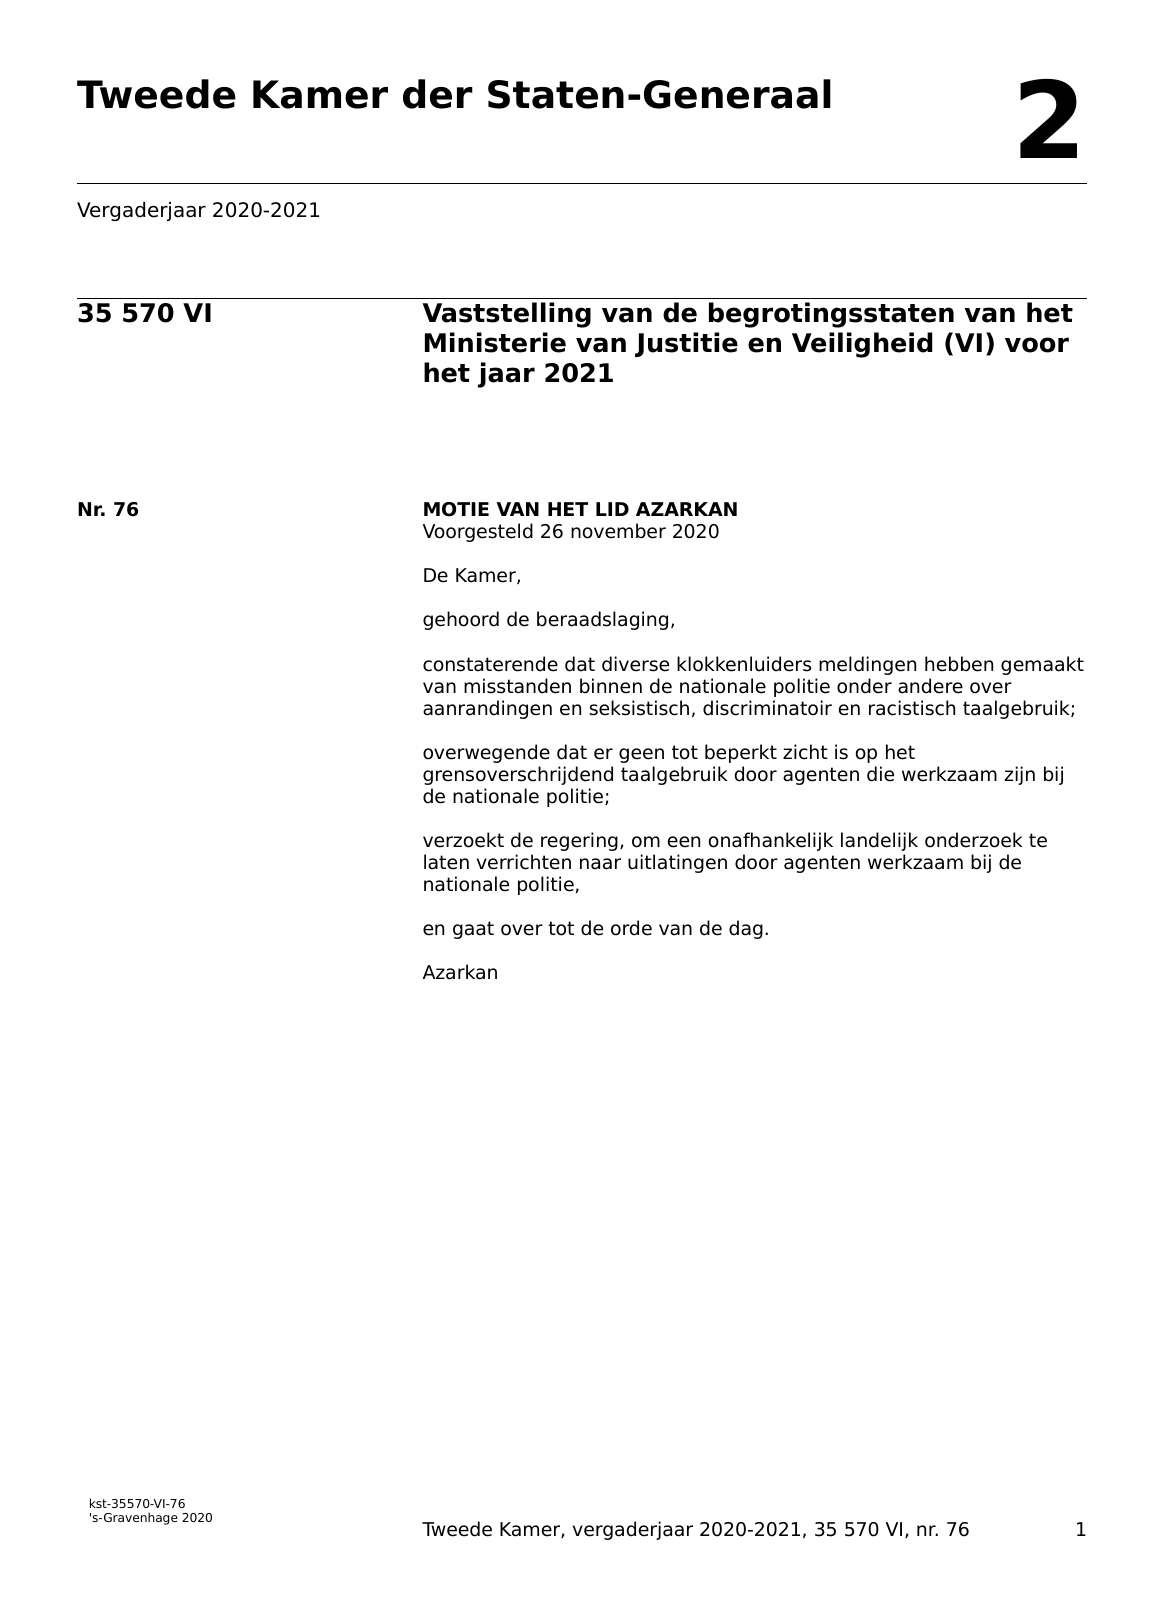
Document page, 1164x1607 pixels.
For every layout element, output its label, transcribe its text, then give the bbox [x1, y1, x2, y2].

text gehoord de beraadslaging, [422, 609, 1087, 631]
text Azarkan [422, 962, 1087, 984]
subtitle Nr. 76 MOTIE VAN HET LID AZARKAN [77, 499, 1087, 521]
table_header 2 [886, 59, 1087, 183]
text overwegende dat er geen tot beperkt zicht is op het grensoverschrijdend taalgebruik door agenten die werkzaam zijn bij de nationale politie; [422, 742, 1087, 808]
text constaterende dat diverse klokkenluiders meldingen hebben gemaakt van misstanden binnen de nationale politie onder andere over aanrandingen en seksistisch, discriminatoir en racistisch taalgebruik; [422, 653, 1087, 719]
text De Kamer, [422, 565, 1087, 587]
text 's-Gravenhage 2020 [88, 1511, 323, 1525]
subtitle 35 570 VI Vaststelling van de begrotingsstaten van het Ministerie van Justitie en Veiligheid (VI) voor het jaar 2021 [77, 299, 1087, 388]
table_cell Vergaderjaar 2020-2021 [77, 184, 1087, 298]
text en gaat over tot de orde van de dag. [422, 918, 1087, 940]
table_header Tweede Kamer der Staten-Generaal [77, 59, 886, 183]
text kst-35570-VI-76 [88, 1497, 323, 1511]
text verzoekt de regering, om een onafhankelijk landelijk onderzoek te laten verrichten naar uitlatingen door agenten werkzaam bij de nationale politie, [422, 830, 1087, 896]
text Voorgesteld 26 november 2020 [422, 521, 1087, 543]
